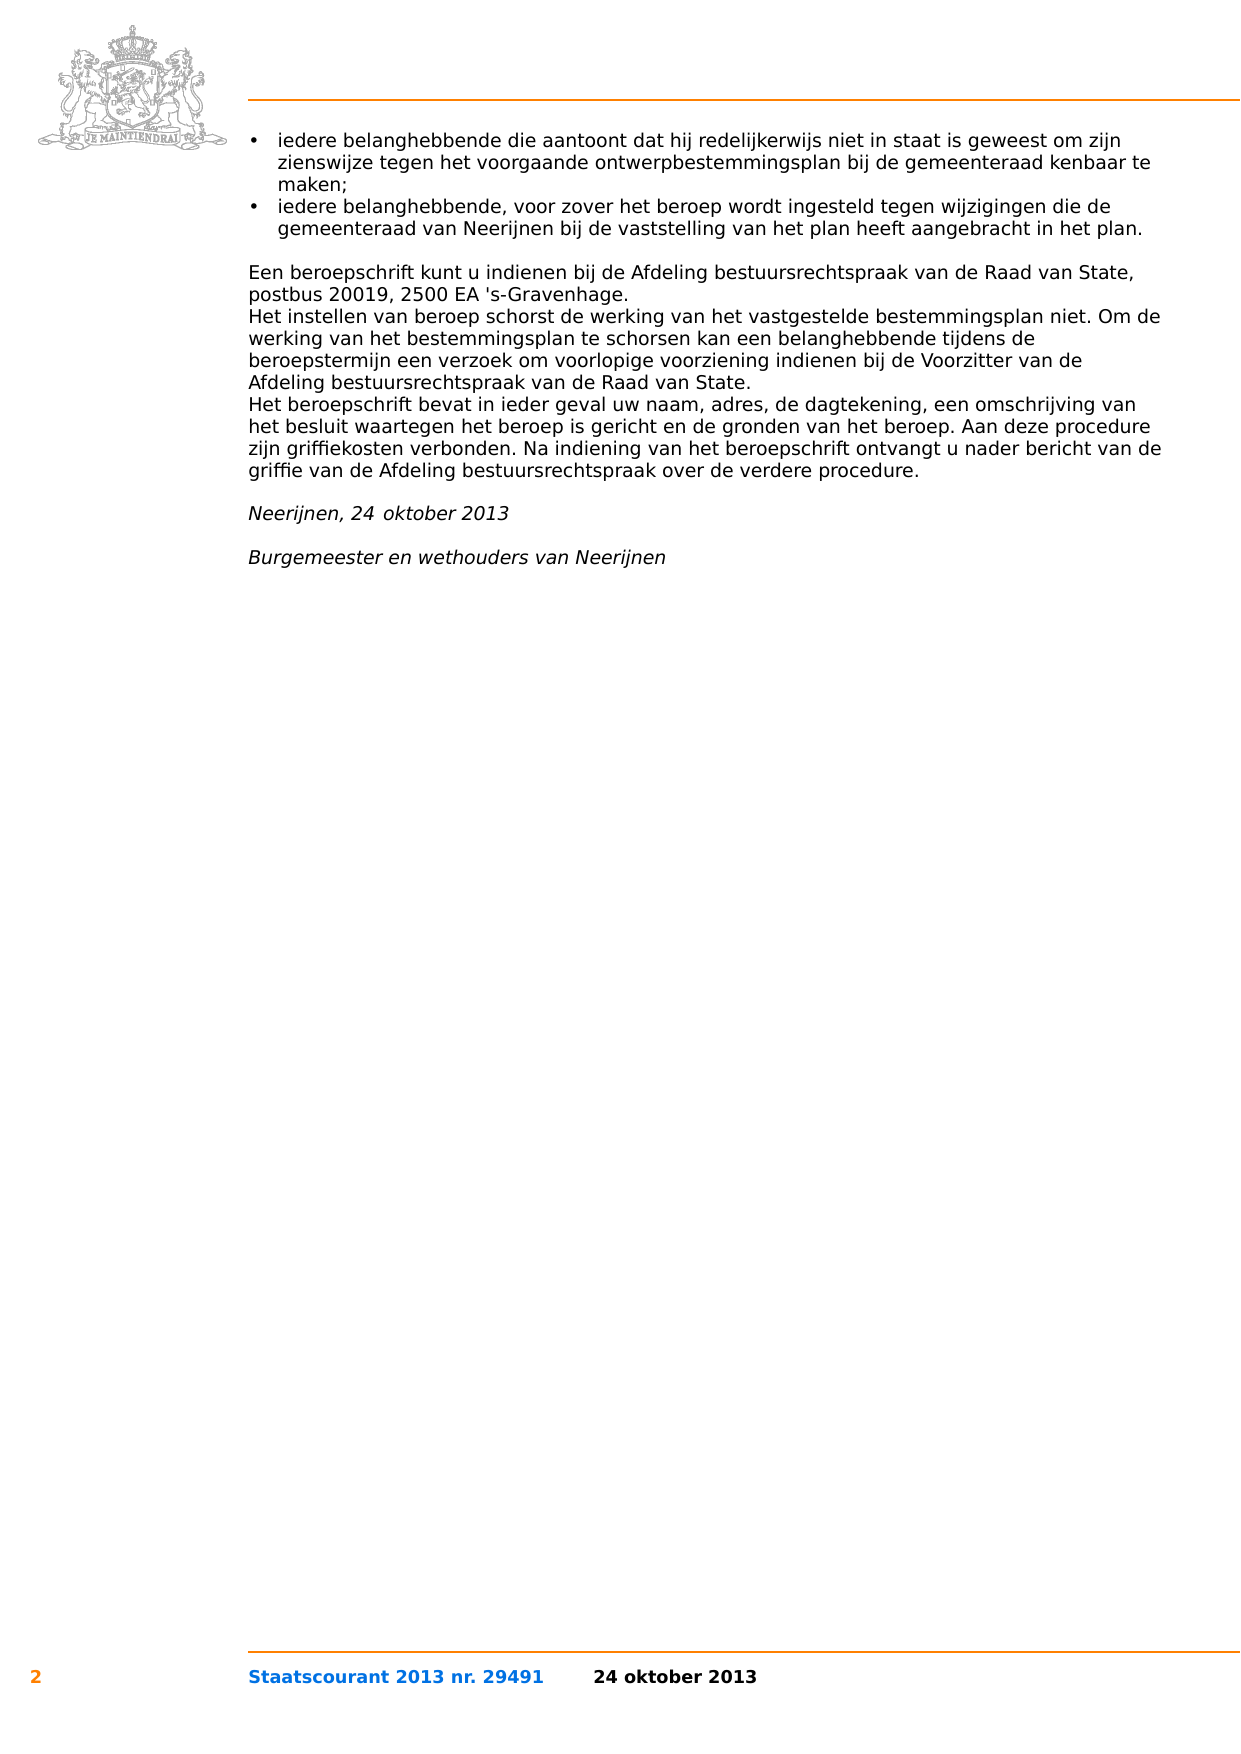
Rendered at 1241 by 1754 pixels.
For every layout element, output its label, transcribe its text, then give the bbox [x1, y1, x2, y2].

text Een beroepschrift kunt u indienen bij de Afdeling bestuursrechtspraak van de Raad van State, postbus 20019, 2500 EA 's-Gravenhage. [248, 262, 1163, 306]
picture [38, 25, 227, 150]
text • iedere belanghebbende, voor zover het beroep wordt ingesteld tegen wijzigingen die de gemeenteraad van Neerijnen bij de vaststelling van het plan heeft aangebracht in het plan. [248, 196, 1163, 240]
text Het beroepschrift bevat in ieder geval uw naam, adres, de dagtekening, een omschrijving van het besluit waartegen het beroep is gericht en de gronden van het beroep. Aan deze procedure zijn griffiekosten verbonden. Na indiening van het beroepschrift ontvangt u nader bericht van de griffie van de Afdeling bestuursrechtspraak over de verdere procedure. [248, 393, 1163, 481]
text • iedere belanghebbende die aantoont dat hij redelijkerwijs niet in staat is geweest om zijn zienswijze tegen het voorgaande ontwerpbestemmingsplan bij de gemeenteraad kenbaar te maken; [248, 130, 1163, 196]
text Neerijnen, 24 oktober 2013 [248, 503, 1163, 525]
text Burgemeester en wethouders van Neerijnen [248, 547, 1163, 569]
text Het instellen van beroep schorst de werking van het vastgestelde bestemmingsplan niet. Om de werking van het bestemmingsplan te schorsen kan een belanghebbende tijdens de beroepstermijn een verzoek om voorlopige voorziening indienen bij de Voorzitter van de Afdeling bestuursrechtspraak van de Raad van State. [248, 306, 1163, 393]
